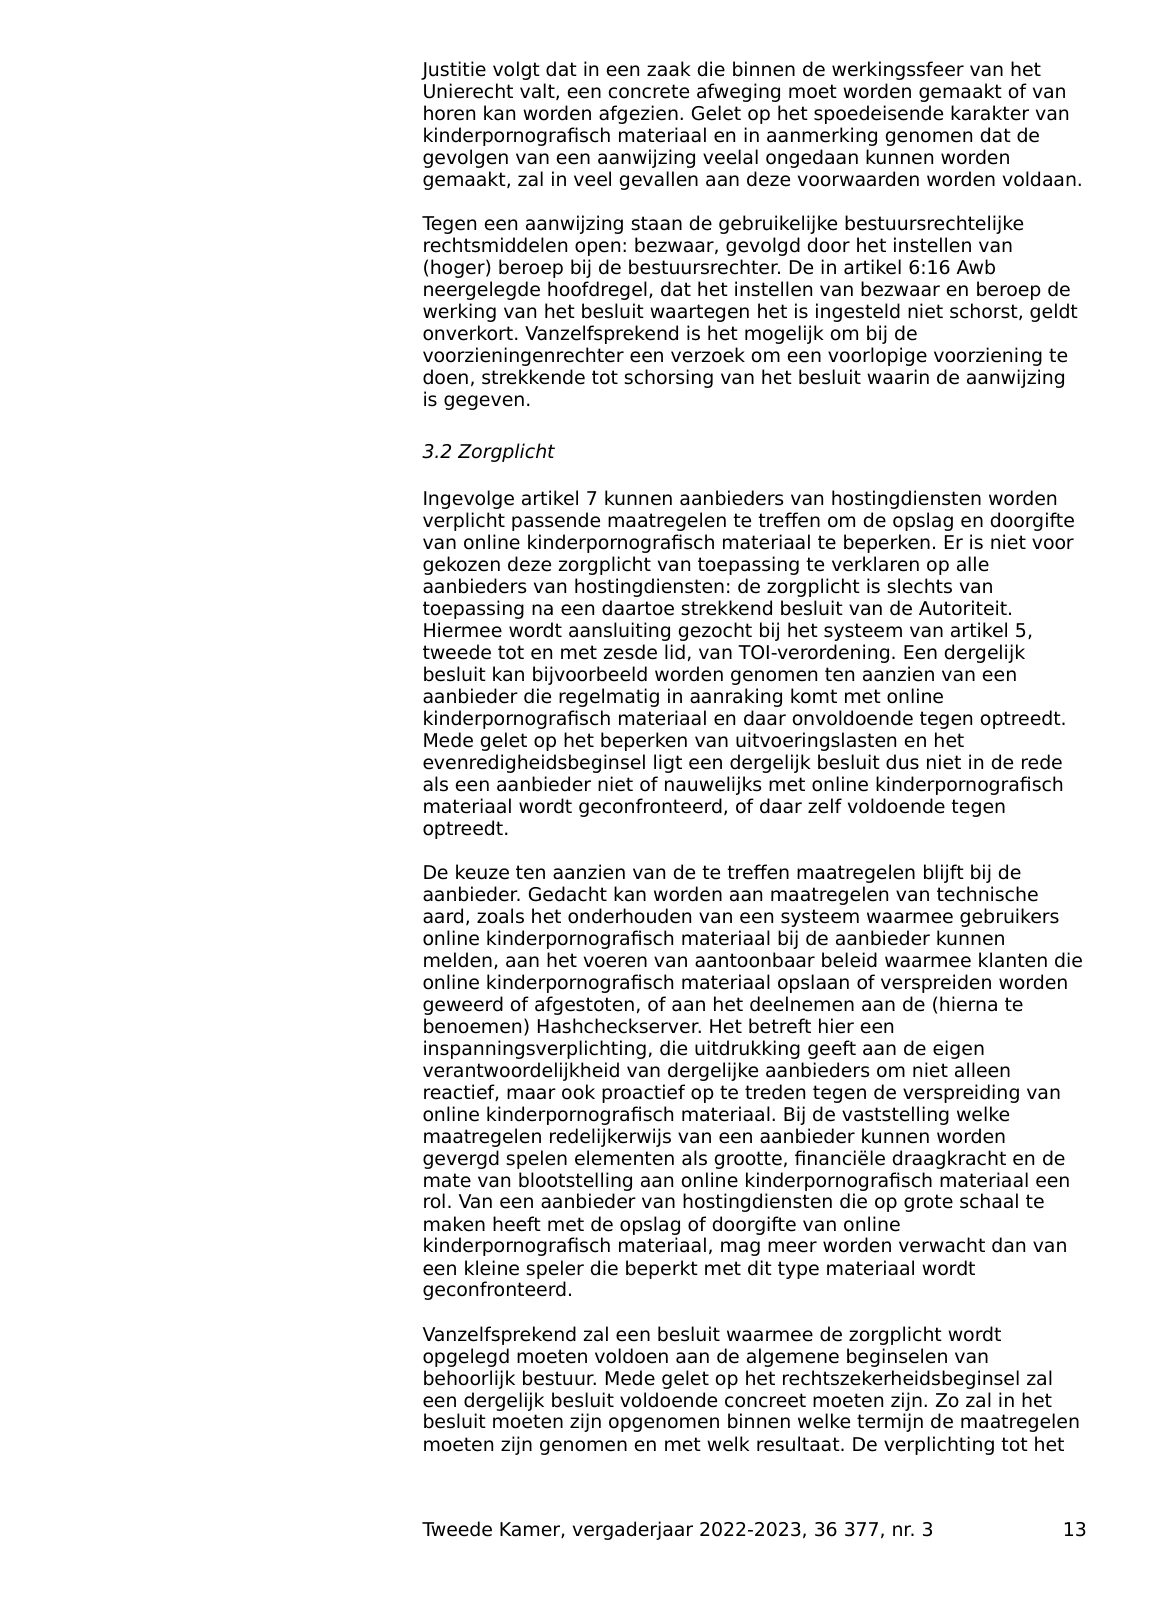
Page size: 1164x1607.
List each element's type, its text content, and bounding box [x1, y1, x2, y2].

text Vanzelfsprekend zal een besluit waarmee de zorgplicht wordt opgelegd moeten voldoen aan de algemene beginselen van behoorlijk bestuur. Mede gelet op het rechtszekerheidsbeginsel zal een dergelijk besluit voldoende concreet moeten zijn. Zo zal in het besluit moeten zijn opgenomen binnen welke termijn de maatregelen moeten zijn genomen en met welk resultaat. De verplichting tot het [422, 1323, 1087, 1455]
text Ingevolge artikel 7 kunnen aanbieders van hostingdiensten worden verplicht passende maatregelen te treffen om de opslag en doorgifte van online kinderpornografisch materiaal te beperken. Er is niet voor gekozen deze zorgplicht van toepassing te verklaren op alle aanbieders van hostingdiensten: de zorgplicht is slechts van toepassing na een daartoe strekkend besluit van de Autoriteit. Hiermee wordt aansluiting gezocht bij het systeem van artikel 5, tweede tot en met zesde lid, van TOI-verordening. Een dergelijk besluit kan bijvoorbeeld worden genomen ten aanzien van een aanbieder die regelmatig in aanraking komt met online kinderpornografisch materiaal en daar onvoldoende tegen optreedt. Mede gelet op het beperken van uitvoeringslasten en het evenredigheidsbeginsel ligt een dergelijk besluit dus niet in de rede als een aanbieder niet of nauwelijks met online kinderpornografisch materiaal wordt geconfronteerd, of daar zelf voldoende tegen optreedt. [422, 488, 1087, 839]
text De keuze ten aanzien van de te treffen maatregelen blijft bij de aanbieder. Gedacht kan worden aan maatregelen van technische aard, zoals het onderhouden van een systeem waarmee gebruikers online kinderpornografisch materiaal bij de aanbieder kunnen melden, aan het voeren van aantoonbaar beleid waarmee klanten die online kinderpornografisch materiaal opslaan of verspreiden worden geweerd of afgestoten, of aan het deelnemen aan de (hierna te benoemen) Hashcheckserver. Het betreft hier een inspanningsverplichting, die uitdrukking geeft aan de eigen verantwoordelijkheid van dergelijke aanbieders om niet alleen reactief, maar ook proactief op te treden tegen de verspreiding van online kinderpornografisch materiaal. Bij de vaststelling welke maatregelen redelijkerwijs van een aanbieder kunnen worden gevergd spelen elementen als grootte, financiële draagkracht en de mate van blootstelling aan online kinderpornografisch materiaal een rol. Van een aanbieder van hostingdiensten die op grote schaal te maken heeft met de opslag of doorgifte van online kinderpornografisch materiaal, mag meer worden verwacht dan van een kleine speler die beperkt met dit type materiaal wordt geconfronteerd. [422, 862, 1087, 1301]
text Justitie volgt dat in een zaak die binnen de werkingssfeer van het Unierecht valt, een concrete afweging moet worden gemaakt of van horen kan worden afgezien. Gelet op het spoedeisende karakter van kinderpornografisch materiaal en in aanmerking genomen dat de gevolgen van een aanwijzing veelal ongedaan kunnen worden gemaakt, zal in veel gevallen aan deze voorwaarden worden voldaan. [422, 59, 1087, 191]
subtitle 3.2 Zorgplicht [422, 441, 1087, 463]
text Tegen een aanwijzing staan de gebruikelijke bestuursrechtelijke rechtsmiddelen open: bezwaar, gevolgd door het instellen van (hoger) beroep bij de bestuursrechter. De in artikel 6:16 Awb neergelegde hoofdregel, dat het instellen van bezwaar en beroep de werking van het besluit waartegen het is ingesteld niet schorst, geldt onverkort. Vanzelfsprekend is het mogelijk om bij de voorzieningenrechter een verzoek om een voorlopige voorziening te doen, strekkende tot schorsing van het besluit waarin de aanwijzing is gegeven. [422, 213, 1087, 411]
